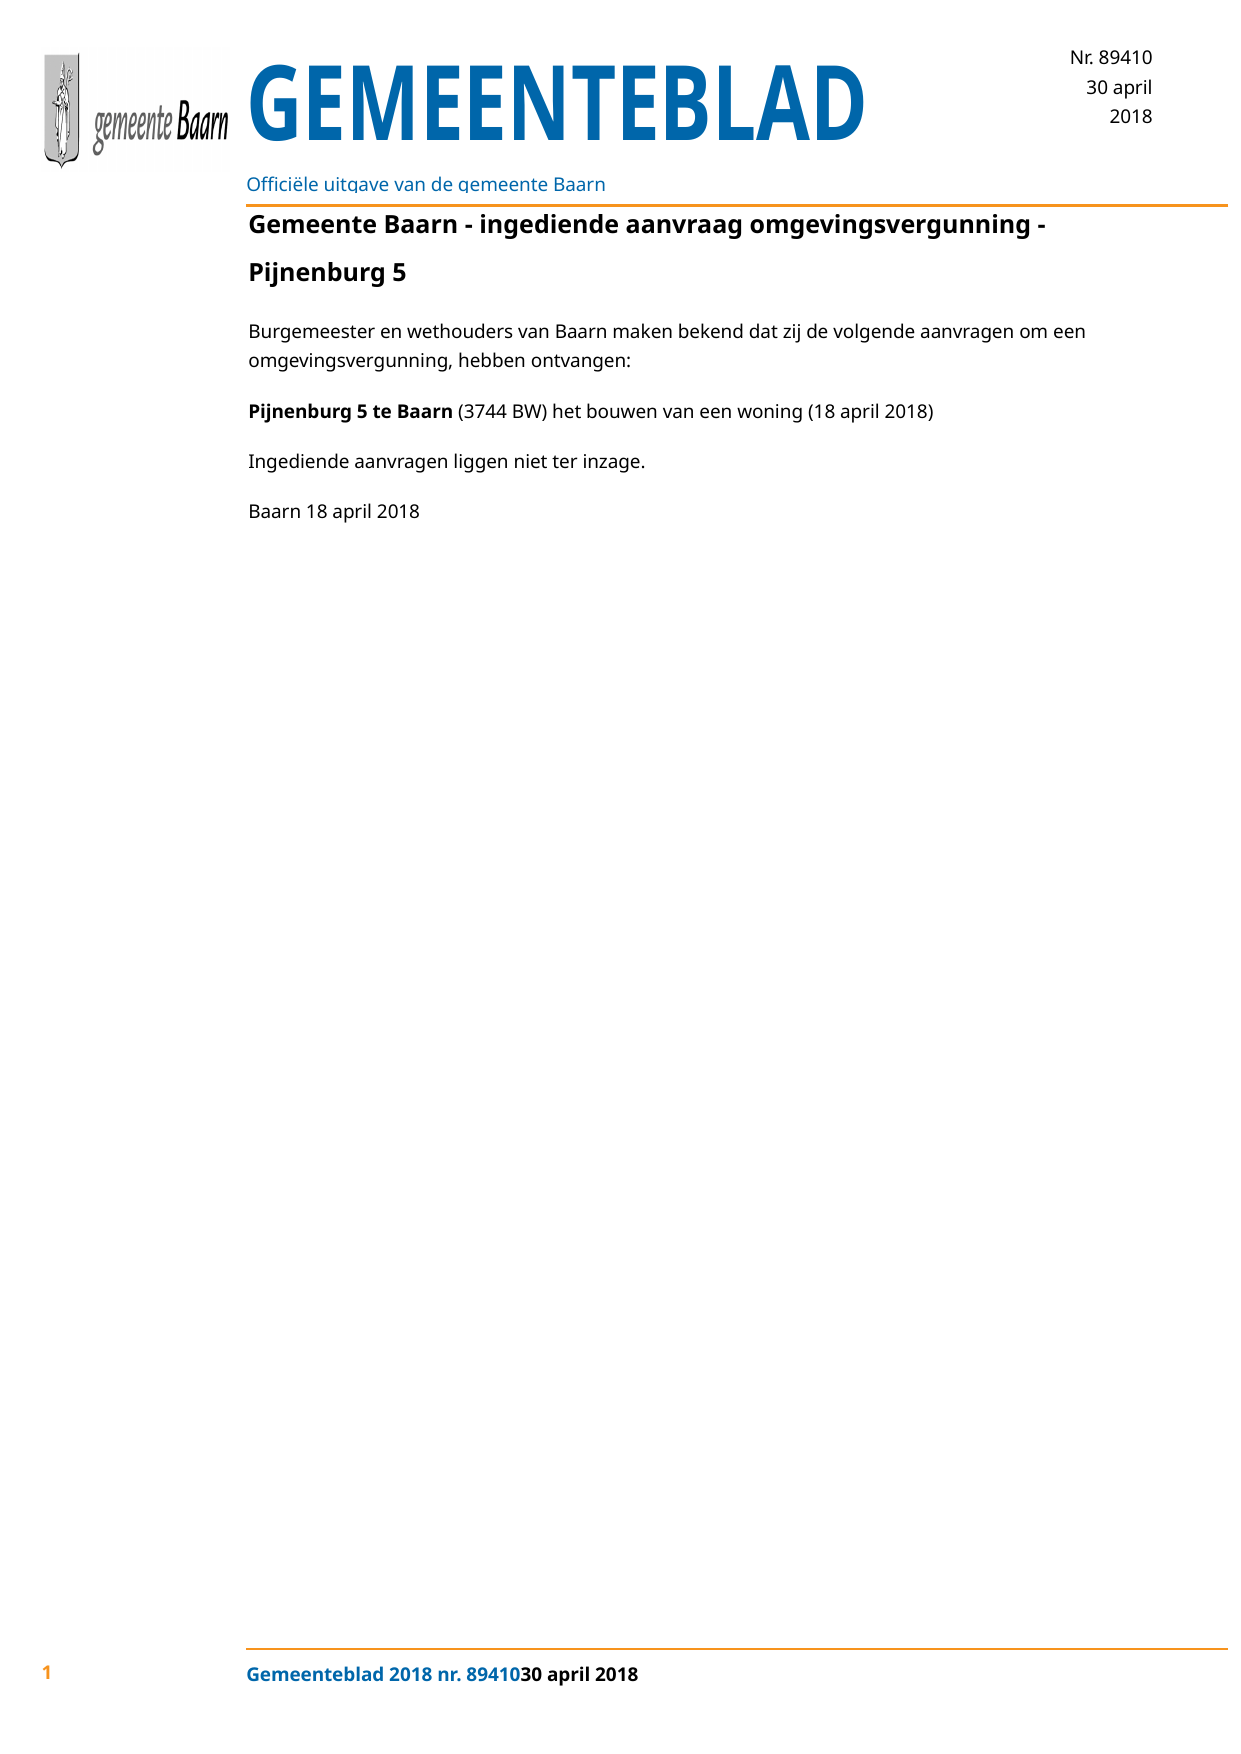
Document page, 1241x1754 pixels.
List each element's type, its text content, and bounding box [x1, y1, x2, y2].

text Burgemeester en wethouders van Baarn maken bekend dat zij de volgende aanvragen om een omgevingsvergunning, hebben ontvangen: [248, 318, 1152, 373]
text Pijnenburg 5 te Baarn (3744 BW) het bouwen van een woning (18 april 2018) [248, 398, 1152, 424]
picture [41, 47, 231, 172]
text Ingediende aanvragen liggen niet ter inzage. [248, 448, 1152, 474]
text Gemeente Baarn - ingediende aanvraag omgevingsvergunning - Pijnenburg 5 [248, 207, 1152, 288]
text Baarn 18 april 2018 [248, 499, 1152, 524]
